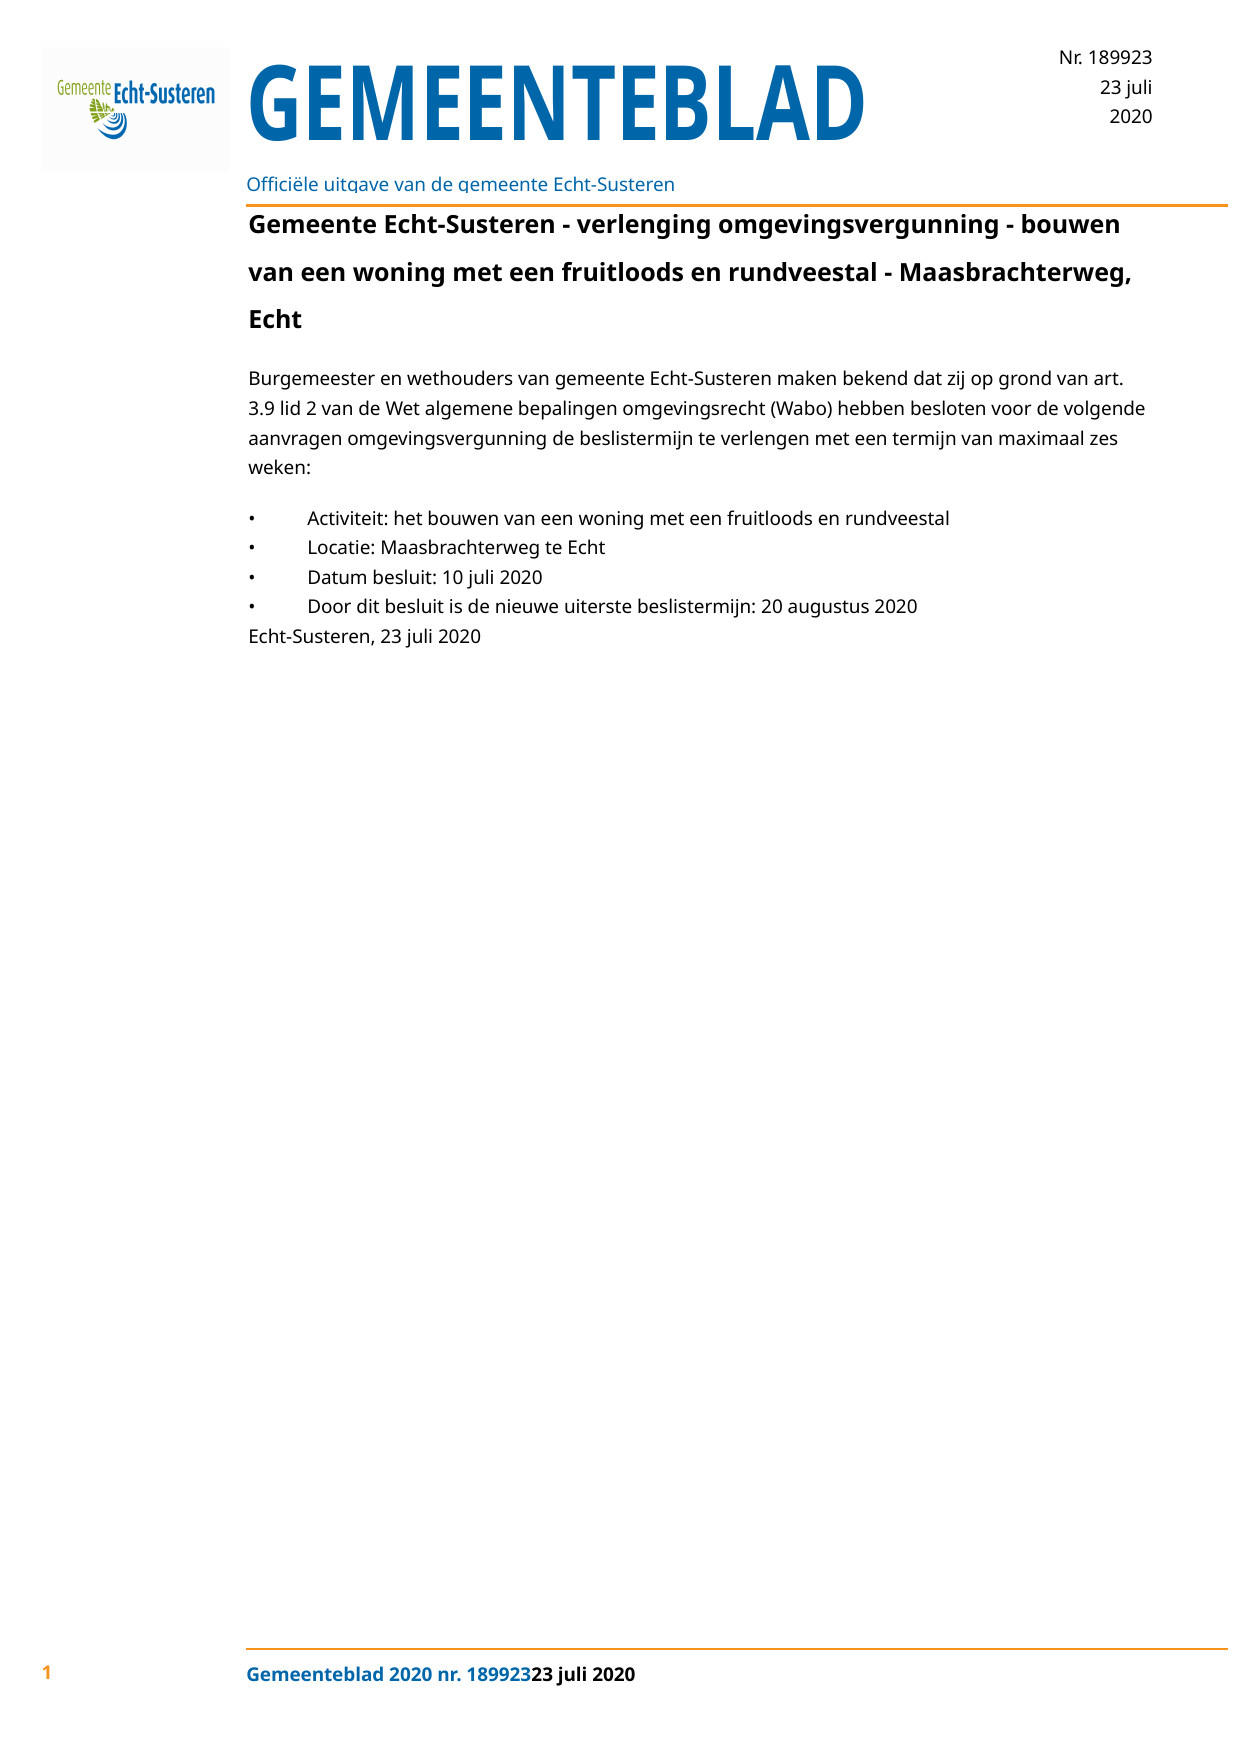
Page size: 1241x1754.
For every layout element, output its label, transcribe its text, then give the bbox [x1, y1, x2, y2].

list Datum besluit: 10 juli 2020 [248, 564, 1152, 589]
list Activiteit: het bouwen van een woning met een fruitloods en rundveestal [248, 505, 1152, 530]
picture [41, 47, 231, 172]
list Door dit besluit is de nieuwe uiterste beslistermijn: 20 augustus 2020 [248, 593, 1152, 619]
text Echt-Susteren, 23 juli 2020 [248, 623, 1152, 649]
text Burgemeester en wethouders van gemeente Echt-Susteren maken bekend dat zij op grond van art. 3.9 lid 2 van de Wet algemene bepalingen omgevingsrecht (Wabo) hebben besloten voor de volgende aanvragen omgevingsvergunning de beslistermijn te verlengen met een termijn van maximaal zes weken: [248, 366, 1152, 480]
list Locatie: Maasbrachterweg te Echt [248, 534, 1152, 560]
text Gemeente Echt-Susteren - verlenging omgevingsvergunning - bouwen van een woning met een fruitloods en rundveestal - Maasbrachterweg, Echt [248, 207, 1152, 336]
